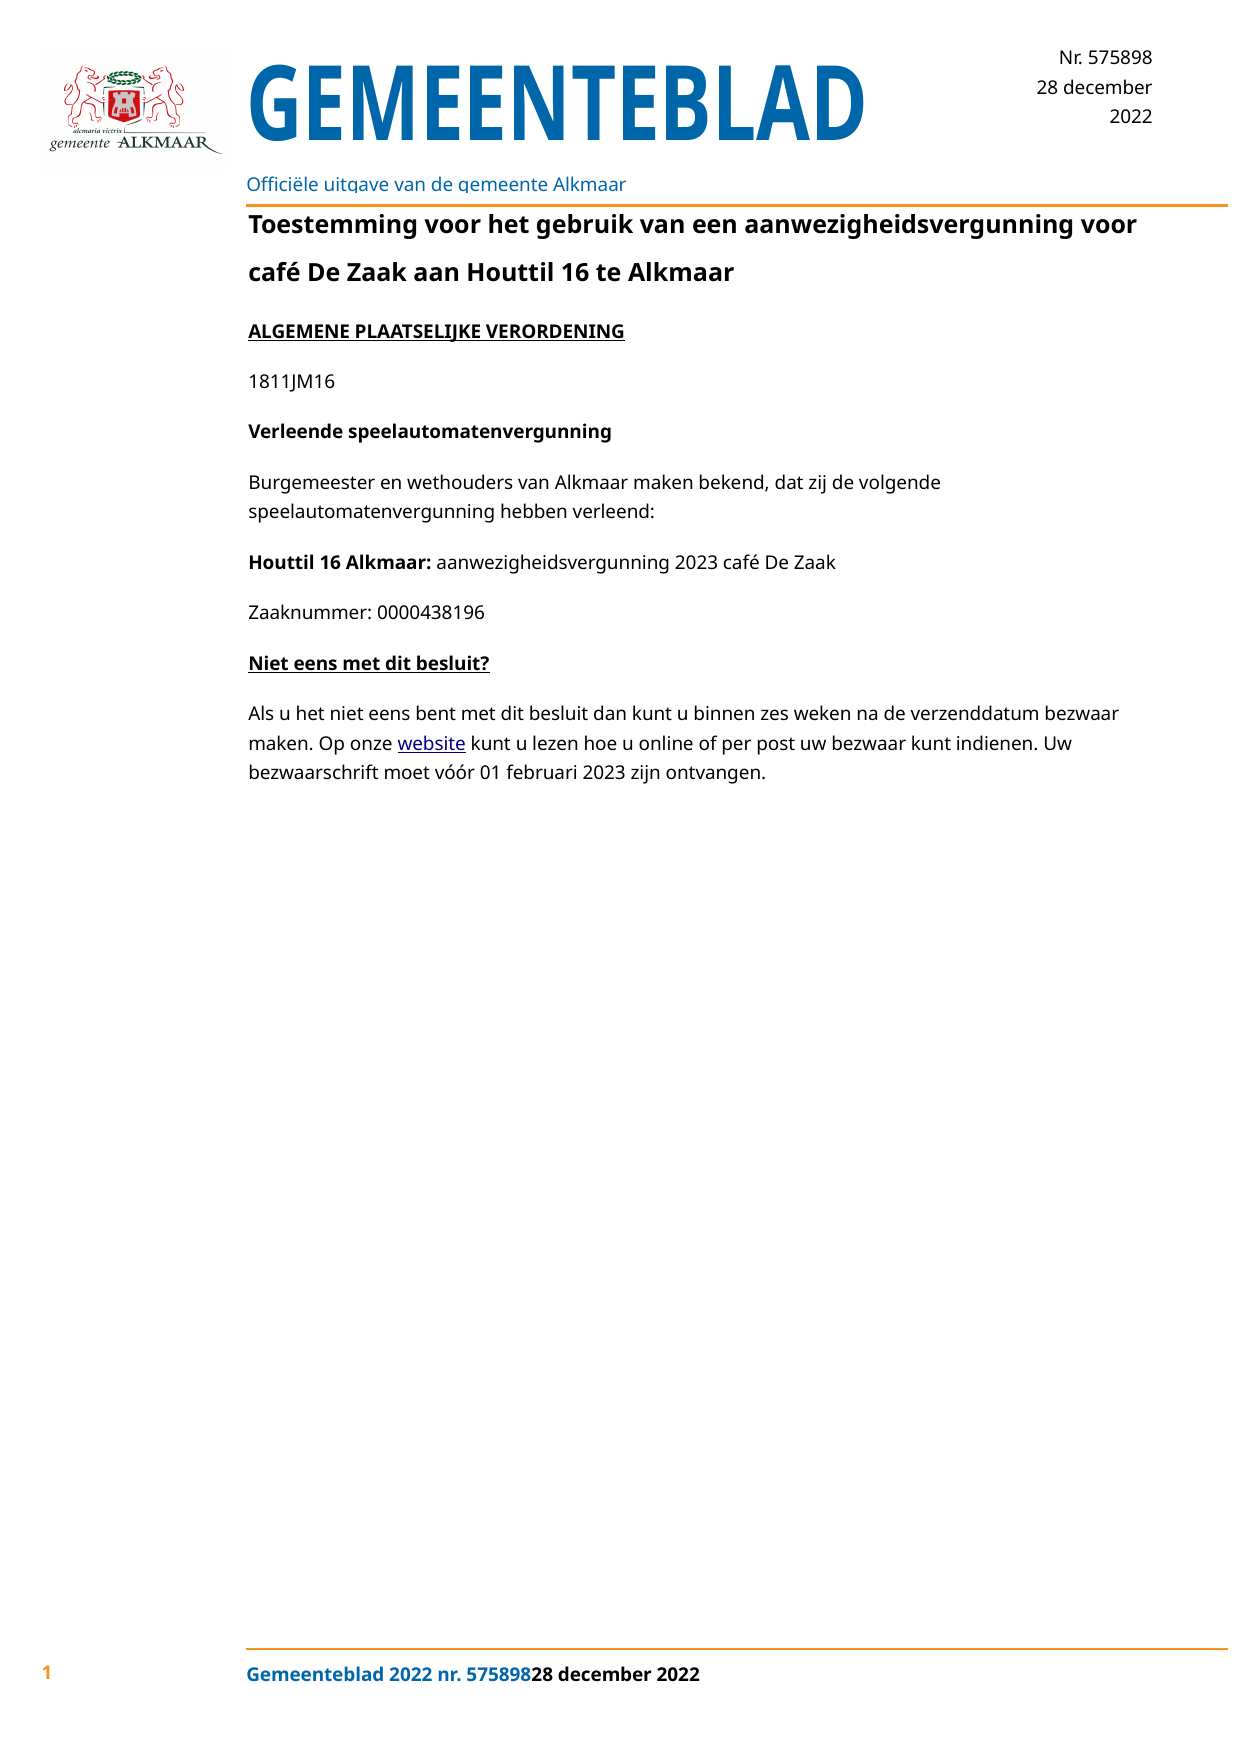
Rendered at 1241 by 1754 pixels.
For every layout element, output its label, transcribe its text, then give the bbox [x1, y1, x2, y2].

text 1811JM16 [248, 368, 1152, 394]
text Houttil 16 Alkmaar: aanwezigheidsvergunning 2023 café De Zaak [248, 549, 1152, 575]
picture [41, 47, 231, 172]
text Verleende speelautomatenvergunning [248, 419, 1152, 444]
text Zaaknummer: 0000438196 [248, 599, 1152, 625]
text Als u het niet eens bent met dit besluit dan kunt u binnen zes weken na de verzenddatum bezwaar maken. Op onze website kunt u lezen hoe u online of per post uw bezwaar kunt indienen. Uw bezwaarschrift moet vóór 01 februari 2023 zijn ontvangen. [248, 700, 1152, 785]
text ALGEMENE PLAATSELIJKE VERORDENING [248, 318, 1152, 344]
text Toestemming voor het gebruik van een aanwezigheidsvergunning voor café De Zaak aan Houttil 16 te Alkmaar [248, 207, 1152, 288]
text Niet eens met dit besluit? [248, 650, 1152, 676]
text Burgemeester en wethouders van Alkmaar maken bekend, dat zij de volgende speelautomatenvergunning hebben verleend: [248, 469, 1152, 524]
